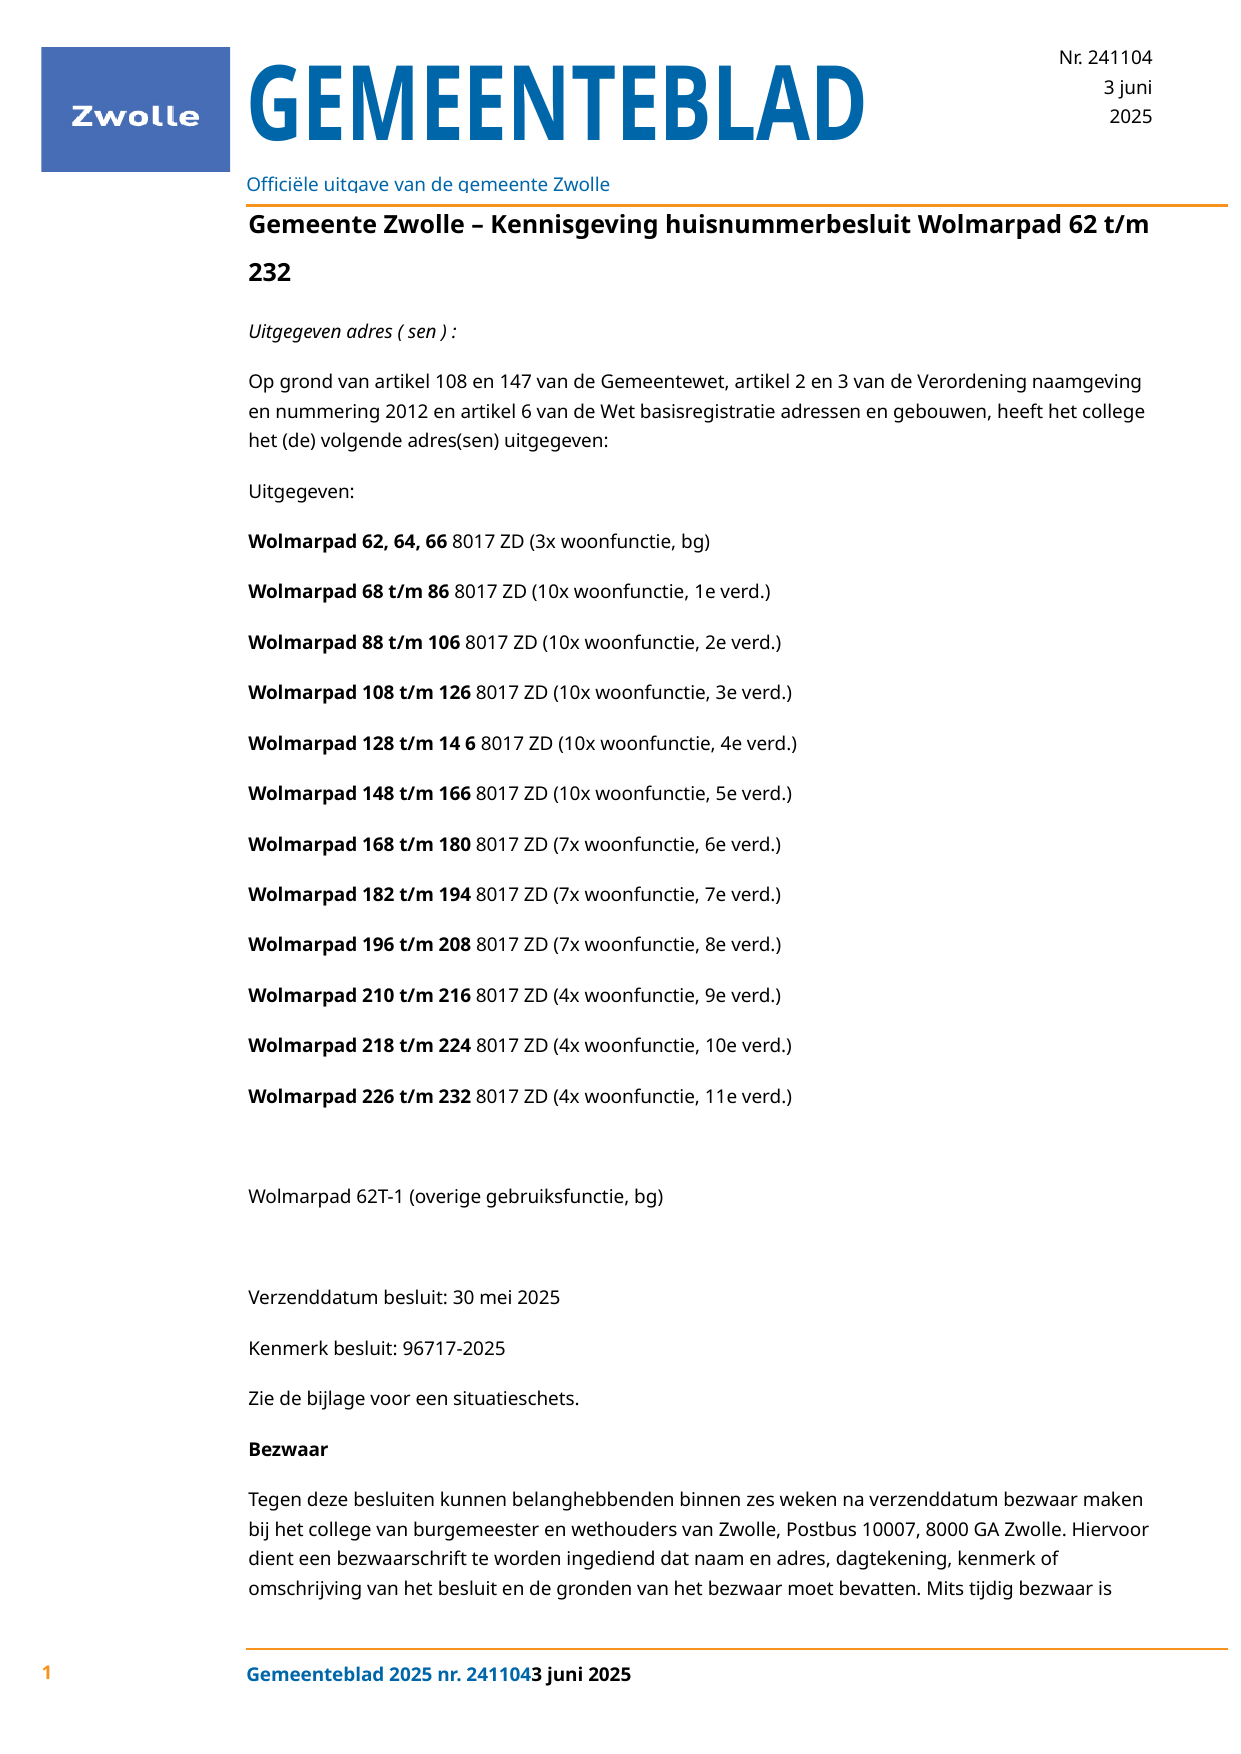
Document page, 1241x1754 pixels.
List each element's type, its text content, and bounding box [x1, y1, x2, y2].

text Bezwaar [248, 1436, 1152, 1462]
text Wolmarpad 62T-1 (overige gebruiksfunctie, bg) [248, 1184, 1152, 1209]
text Wolmarpad 148 t/m 166 8017 ZD (10x woonfunctie, 5e verd.) [248, 780, 1152, 806]
text Wolmarpad 168 t/m 180 8017 ZD (7x woonfunctie, 6e verd.) [248, 831, 1152, 857]
text Op grond van artikel 108 en 147 van de Gemeentewet, artikel 2 en 3 van de Verordening naamgeving en nummering 2012 en artikel 6 van de Wet basisregistratie adressen en gebouwen, heeft het college het (de) volgende adres(sen) uitgegeven: [248, 368, 1152, 453]
picture [41, 47, 231, 172]
text Wolmarpad 108 t/m 126 8017 ZD (10x woonfunctie, 3e verd.) [248, 679, 1152, 705]
text Uitgegeven adres ( sen ) : [248, 318, 1152, 344]
text Wolmarpad 68 t/m 86 8017 ZD (10x woonfunctie, 1e verd.) [248, 579, 1152, 604]
text Wolmarpad 210 t/m 216 8017 ZD (4x woonfunctie, 9e verd.) [248, 982, 1152, 1008]
text Gemeente Zwolle – Kennisgeving huisnummerbesluit Wolmarpad 62 t/m 232 [248, 207, 1152, 288]
text Wolmarpad 88 t/m 106 8017 ZD (10x woonfunctie, 2e verd.) [248, 629, 1152, 655]
text Wolmarpad 182 t/m 194 8017 ZD (7x woonfunctie, 7e verd.) [248, 881, 1152, 907]
text Wolmarpad 128 t/m 14 6 8017 ZD (10x woonfunctie, 4e verd.) [248, 730, 1152, 756]
text Tegen deze besluiten kunnen belanghebbenden binnen zes weken na verzenddatum bezwaar maken bij het college van burgemeester en wethouders van Zwolle, Postbus 10007, 8000 GA Zwolle. Hiervoor dient een bezwaarschrift te worden ingediend dat naam en adres, dagtekening, kenmerk of omschrijving van het besluit en de gronden van het bezwaar moet bevatten. Mits tijdig bezwaar is [248, 1486, 1152, 1601]
text Wolmarpad 226 t/m 232 8017 ZD (4x woonfunctie, 11e verd.) [248, 1083, 1152, 1109]
text Verzenddatum besluit: 30 mei 2025 [248, 1284, 1152, 1310]
text Wolmarpad 62, 64, 66 8017 ZD (3x woonfunctie, bg) [248, 528, 1152, 554]
text Kenmerk besluit: 96717-2025 [248, 1335, 1152, 1361]
text Uitgegeven: [248, 478, 1152, 504]
text Zie de bijlage voor een situatieschets. [248, 1385, 1152, 1411]
text Wolmarpad 218 t/m 224 8017 ZD (4x woonfunctie, 10e verd.) [248, 1032, 1152, 1058]
text Wolmarpad 196 t/m 208 8017 ZD (7x woonfunctie, 8e verd.) [248, 932, 1152, 957]
